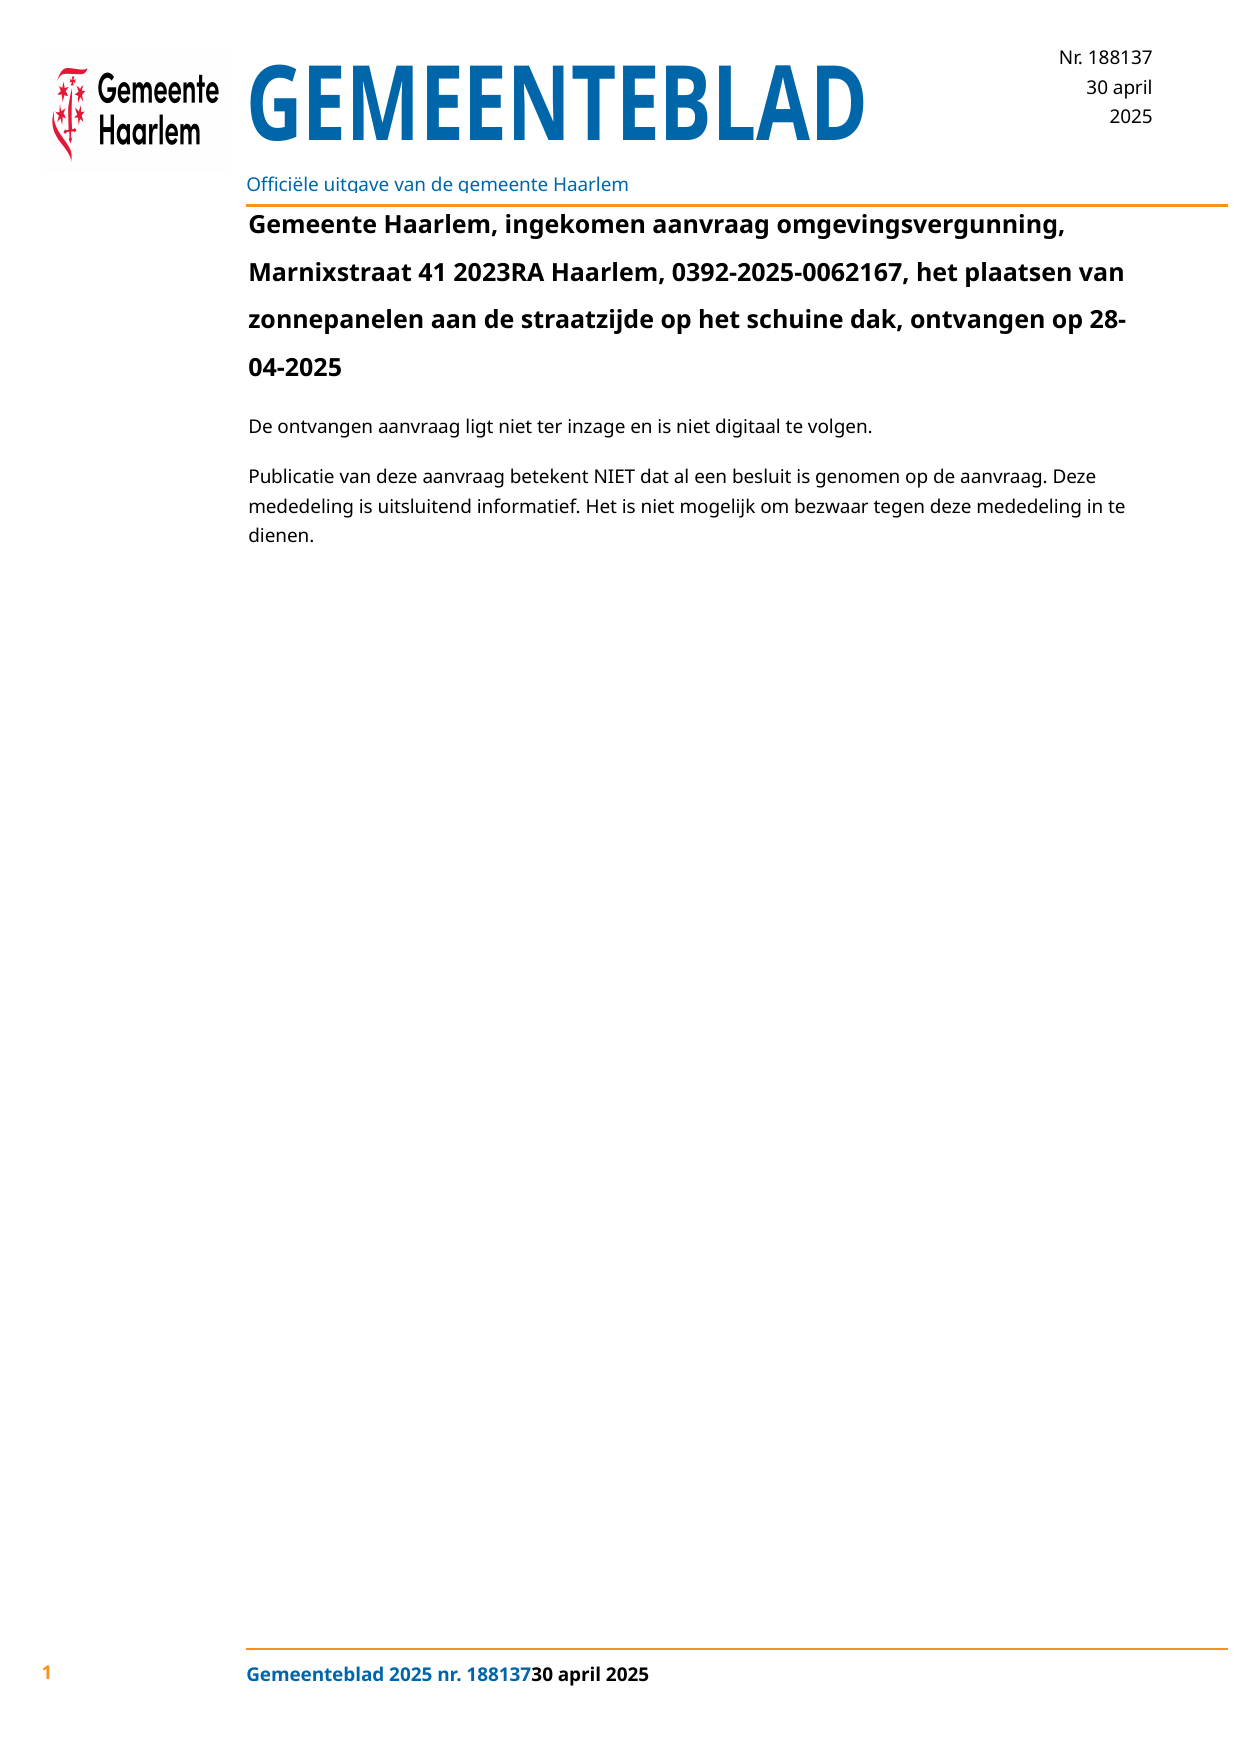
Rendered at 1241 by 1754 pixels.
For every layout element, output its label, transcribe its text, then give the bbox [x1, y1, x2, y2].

text Publicatie van deze aanvraag betekent NIET dat al een besluit is genomen op de aanvraag. Deze mededeling is uitsluitend informatief. Het is niet mogelijk om bezwaar tegen deze mededeling in te dienen. [248, 463, 1152, 548]
text Gemeente Haarlem, ingekomen aanvraag omgevingsvergunning, Marnixstraat 41 2023RA Haarlem, 0392-2025-0062167, het plaatsen van zonnepanelen aan de straatzijde op het schuine dak, ontvangen op 28-04-2025 [248, 207, 1152, 384]
text De ontvangen aanvraag ligt niet ter inzage en is niet digitaal te volgen. [248, 413, 1152, 439]
picture [41, 47, 231, 172]
